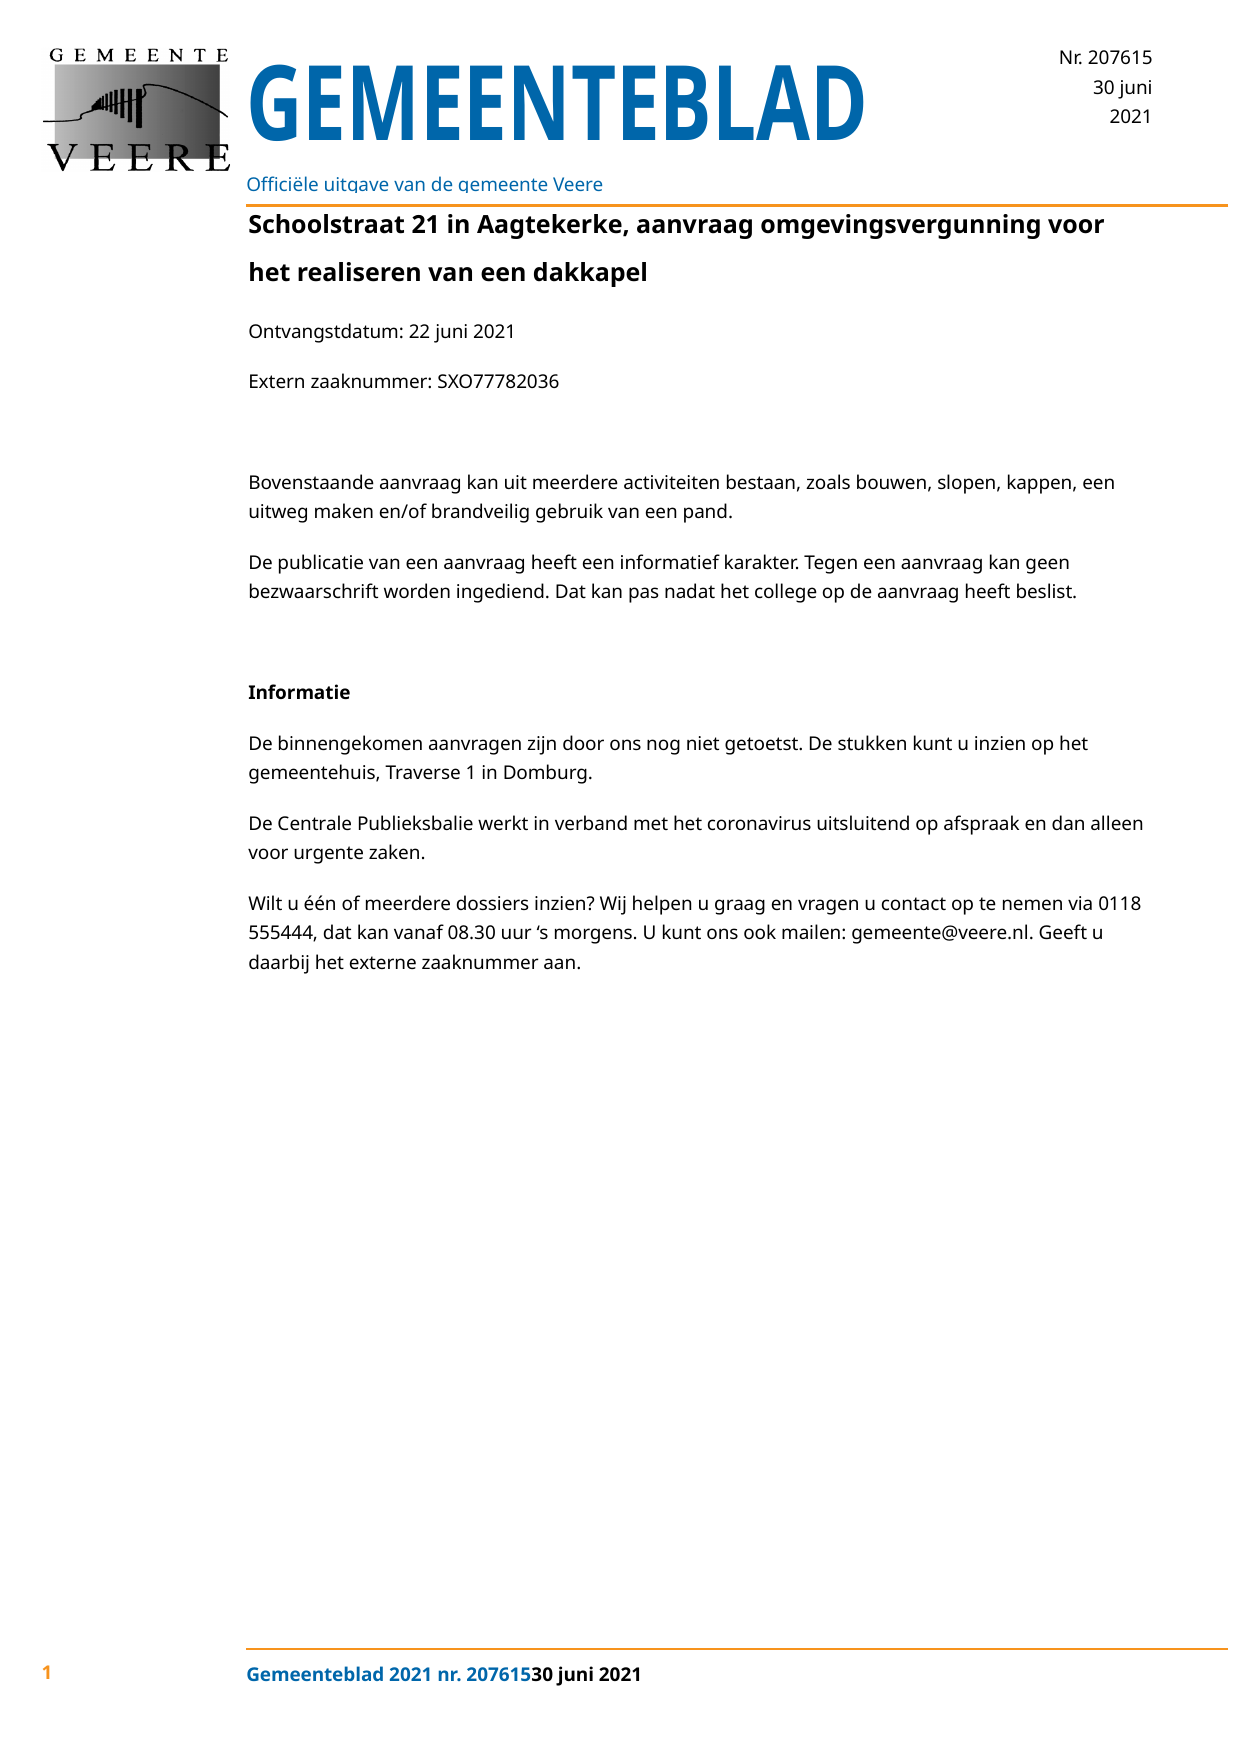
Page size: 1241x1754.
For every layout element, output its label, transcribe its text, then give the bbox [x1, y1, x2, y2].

text Wilt u één of meerdere dossiers inzien? Wij helpen u graag en vragen u contact op te nemen via 0118 555444, dat kan vanaf 08.30 uur ‘s morgens. U kunt ons ook mailen: gemeente@veere.nl. Geeft u daarbij het externe zaaknummer aan. [248, 890, 1152, 975]
text Bovenstaande aanvraag kan uit meerdere activiteiten bestaan, zoals bouwen, slopen, kappen, een uitweg maken en/of brandveilig gebruik van een pand. [248, 469, 1152, 524]
picture [41, 47, 231, 172]
text Schoolstraat 21 in Aagtekerke, aanvraag omgevingsvergunning voor het realiseren van een dakkapel [248, 207, 1152, 288]
text Extern zaaknummer: SXO77782036 [248, 368, 1152, 394]
text Informatie [248, 679, 1152, 705]
text De publicatie van een aanvraag heeft een informatief karakter. Tegen een aanvraag kan geen bezwaarschrift worden ingediend. Dat kan pas nadat het college op de aanvraag heeft beslist. [248, 549, 1152, 604]
text De Centrale Publieksbalie werkt in verband met het coronavirus uitsluitend op afspraak en dan alleen voor urgente zaken. [248, 810, 1152, 865]
text De binnengekomen aanvragen zijn door ons nog niet getoetst. De stukken kunt u inzien op het gemeentehuis, Traverse 1 in Domburg. [248, 730, 1152, 785]
text Ontvangstdatum: 22 juni 2021 [248, 318, 1152, 344]
